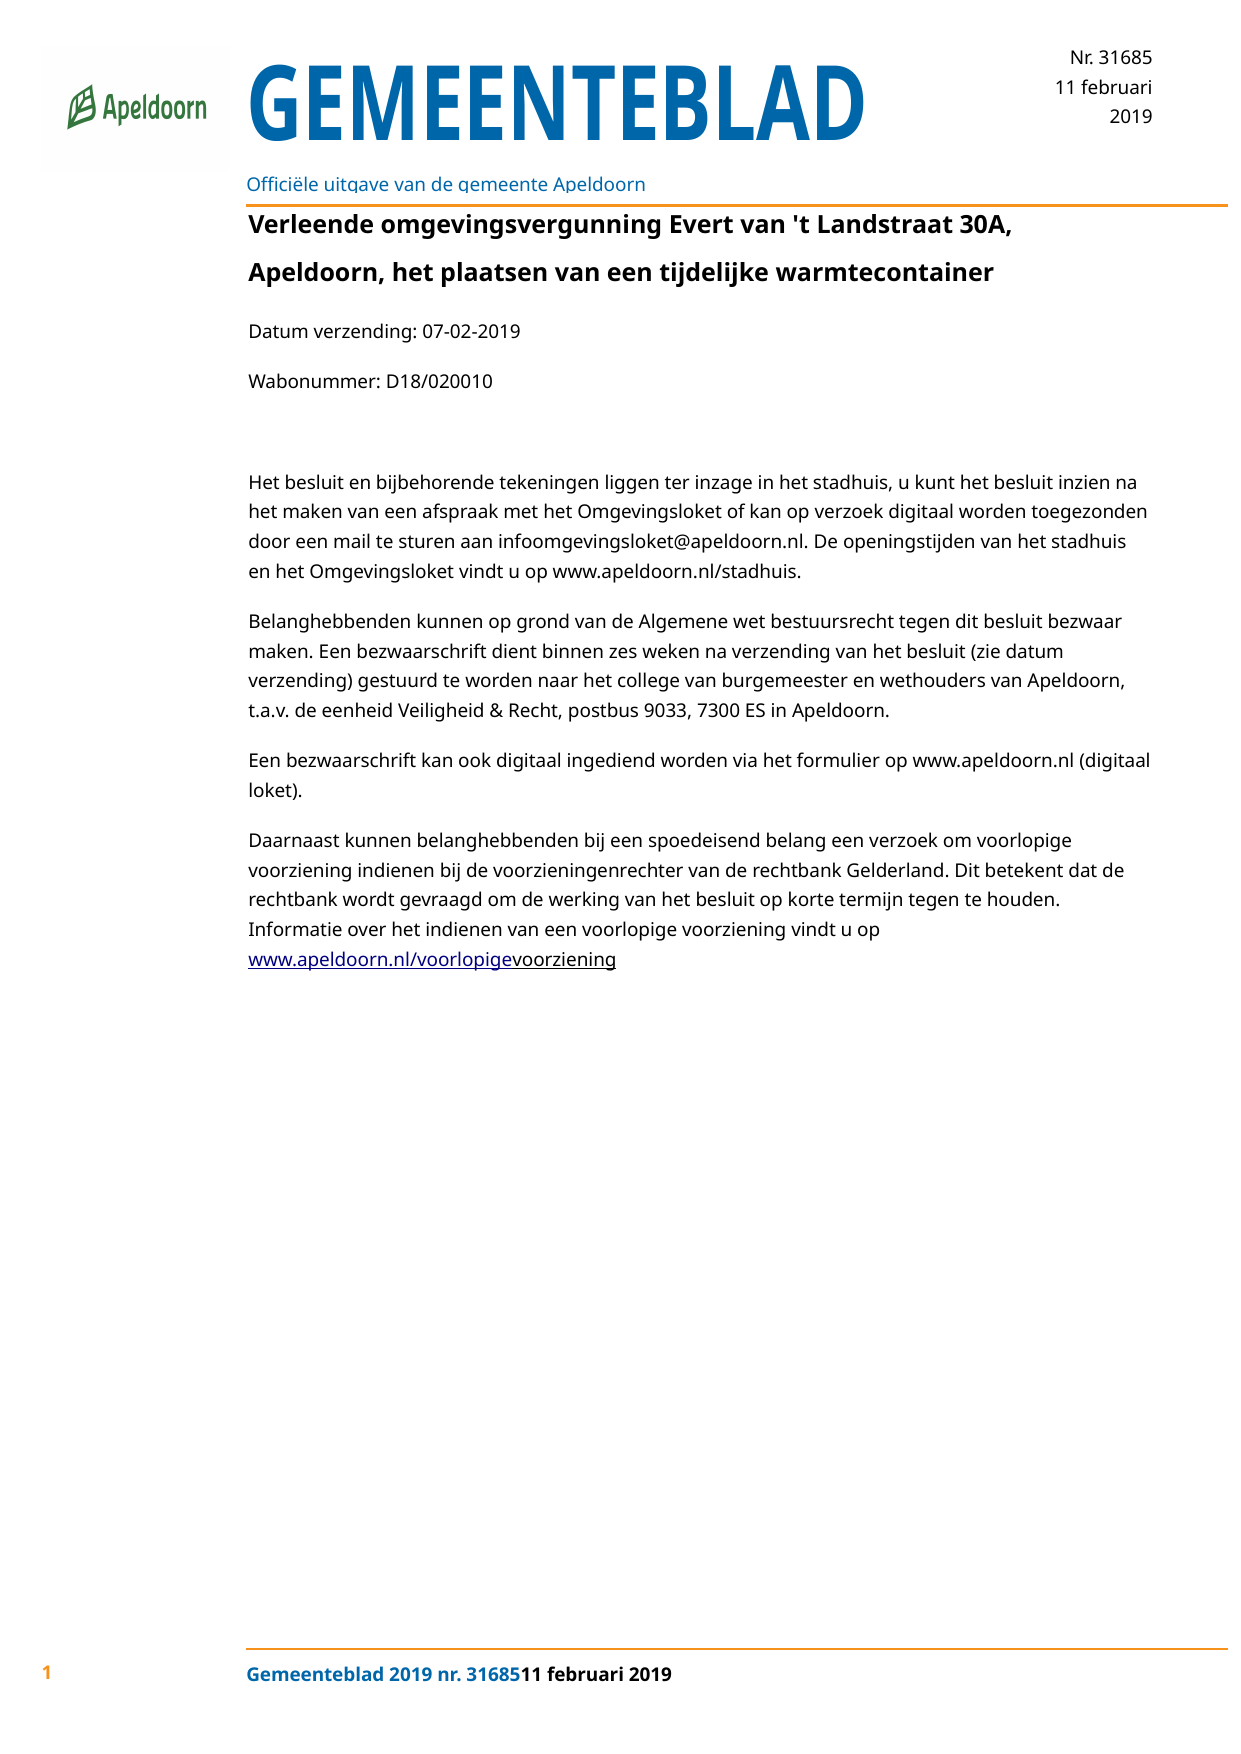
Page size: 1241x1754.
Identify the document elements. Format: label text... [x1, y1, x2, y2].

picture [41, 47, 231, 172]
text Het besluit en bijbehorende tekeningen liggen ter inzage in het stadhuis, u kunt het besluit inzien na het maken van een afspraak met het Omgevingsloket of kan op verzoek digitaal worden toegezonden door een mail te sturen aan infoomgevingsloket@apeldoorn.nl. De openingstijden van het stadhuis en het Omgevingsloket vindt u op www.apeldoorn.nl/stadhuis. [248, 469, 1152, 584]
text Een bezwaarschrift kan ook digitaal ingediend worden via het formulier op www.apeldoorn.nl (digitaal loket). [248, 747, 1152, 803]
text Daarnaast kunnen belanghebbenden bij een spoedeisend belang een verzoek om voorlopige voorziening indienen bij de voorzieningenrechter van de rechtbank Gelderland. Dit betekent dat de rechtbank wordt gevraagd om de werking van het besluit op korte termijn tegen te houden. Informatie over het indienen van een voorlopige voorziening vindt u op www.apeldoorn.nl/voorlopigevoorziening [248, 827, 1152, 972]
text Belanghebbenden kunnen op grond van de Algemene wet bestuursrecht tegen dit besluit bezwaar maken. Een bezwaarschrift dient binnen zes weken na verzending van het besluit (zie datum verzending) gestuurd te worden naar het college van burgemeester en wethouders van Apeldoorn, t.a.v. de eenheid Veiligheid & Recht, postbus 9033, 7300 ES in Apeldoorn. [248, 608, 1152, 723]
text Datum verzending: 07-02-2019 [248, 318, 1152, 344]
text Wabonummer: D18/020010 [248, 368, 1152, 394]
text Verleende omgevingsvergunning Evert van 't Landstraat 30A, Apeldoorn, het plaatsen van een tijdelijke warmtecontainer [248, 207, 1152, 288]
